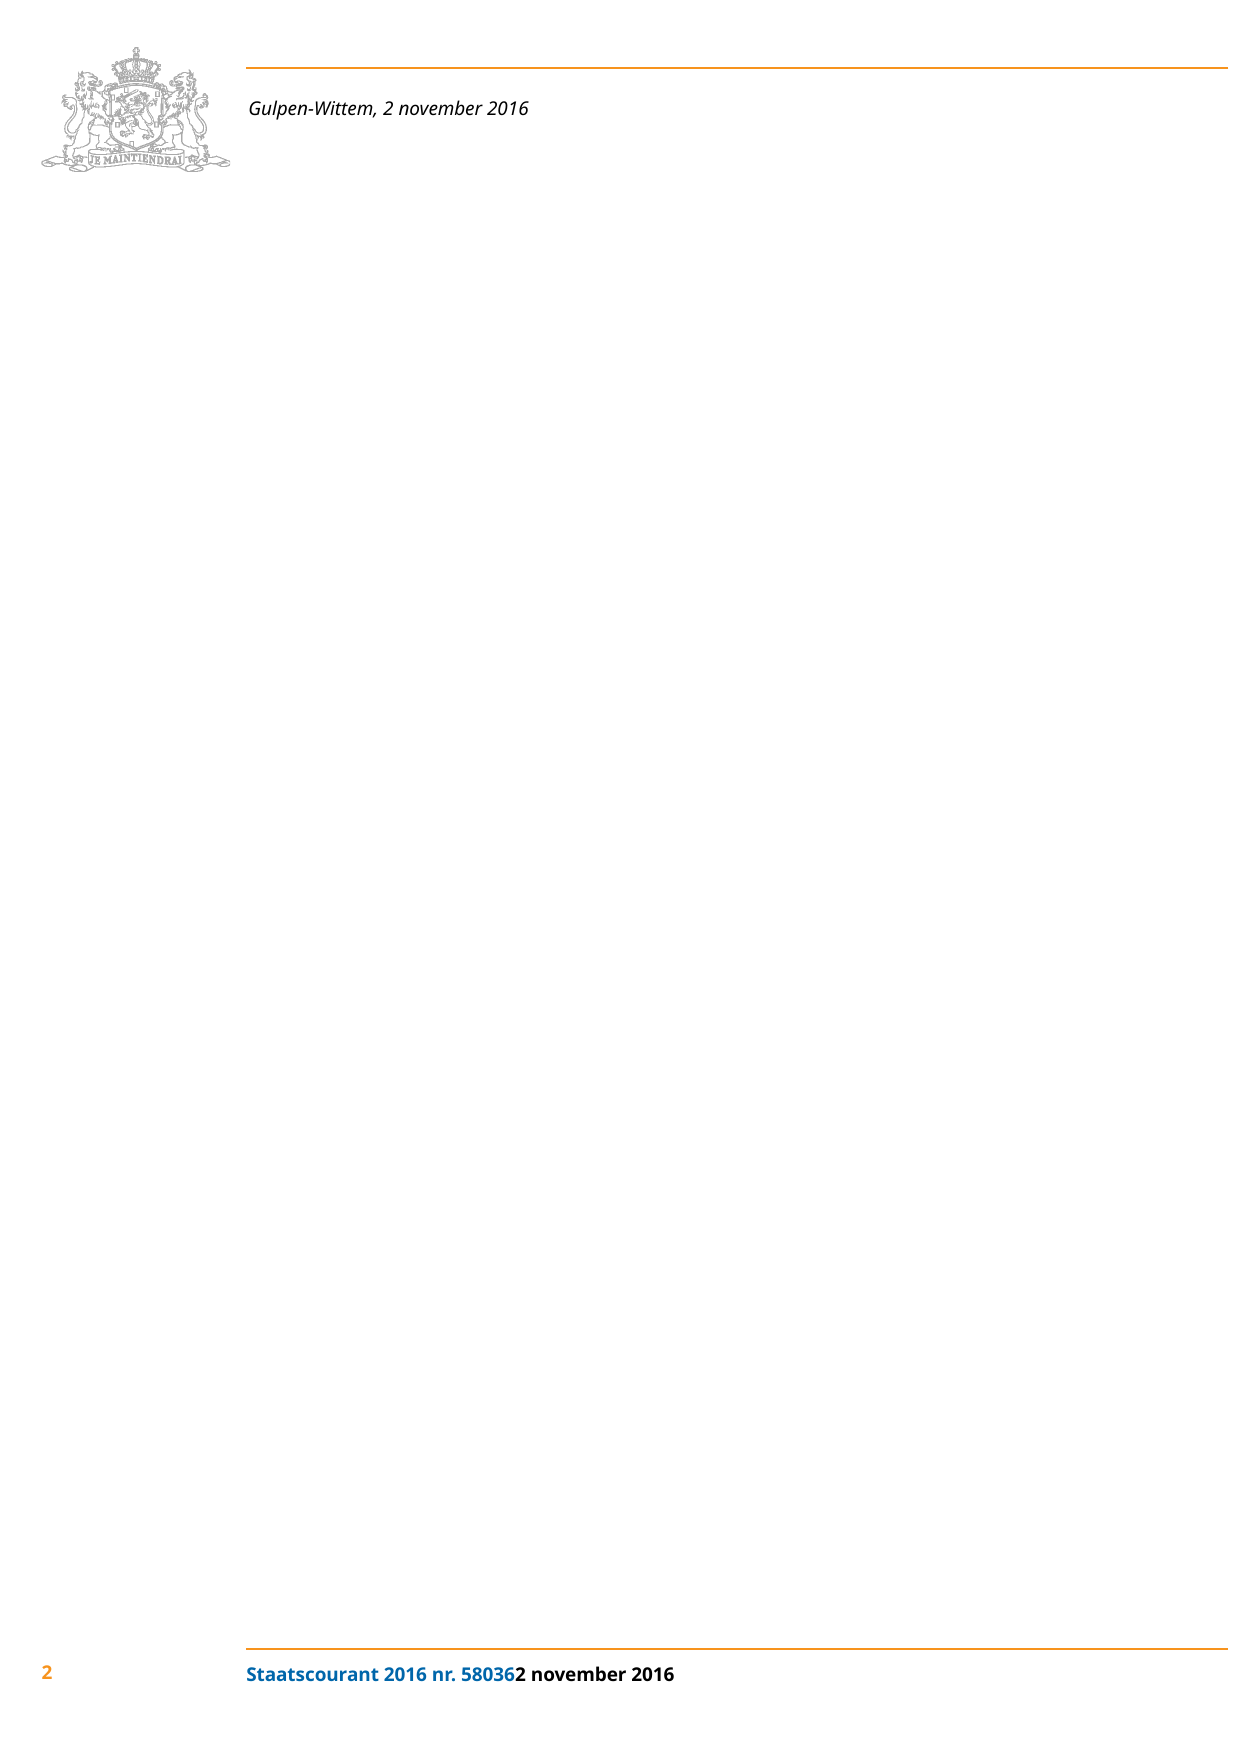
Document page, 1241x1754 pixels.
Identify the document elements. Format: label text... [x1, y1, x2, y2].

picture [41, 47, 231, 172]
text Gulpen-Wittem, 2 november 2016 [248, 95, 1152, 121]
